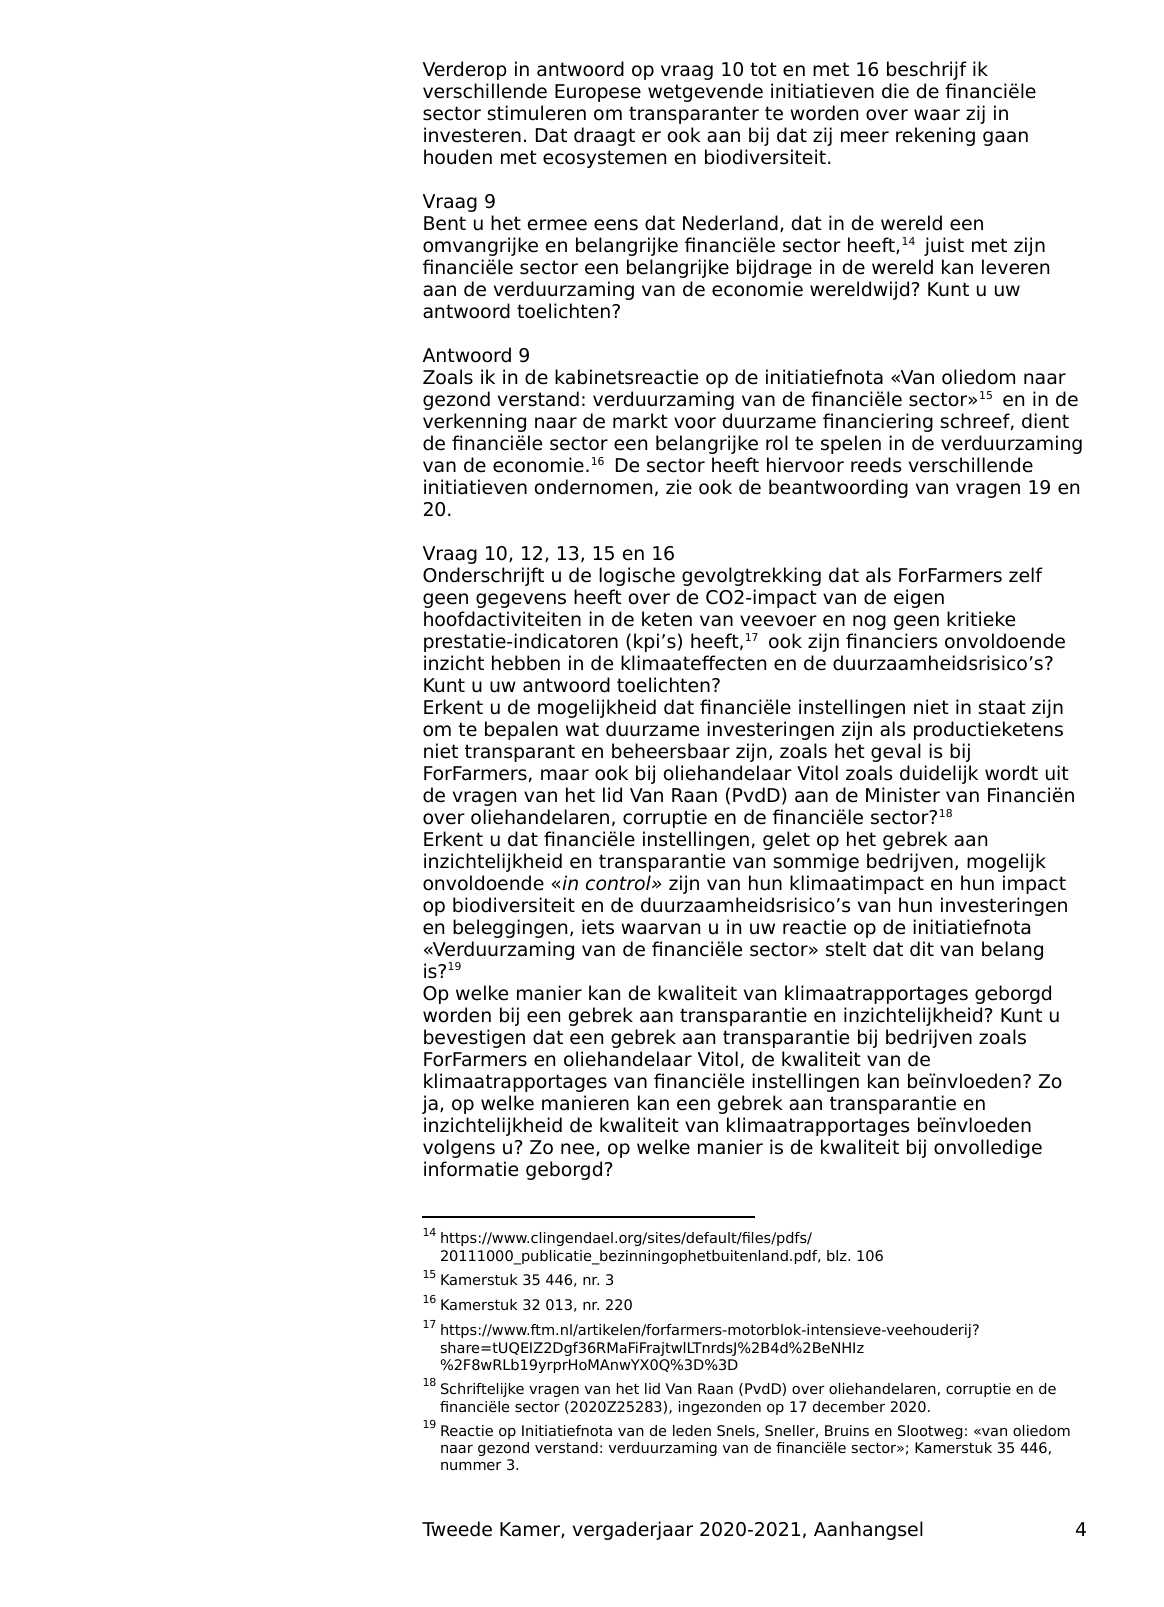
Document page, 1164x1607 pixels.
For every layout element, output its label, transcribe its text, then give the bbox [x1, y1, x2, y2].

text https://www.ftm.nl/artikelen/forfarmers-motorblok-intensieve-veehouderij?share=tUQEIZ2Dgf36RMaFiFrajtwlLTnrdsJ%2B4d%2BeNHIz%2F8wRLb19yrprHoMAnwYX0Q%3D%3D [422, 1318, 1087, 1374]
text Reactie op Initiatiefnota van de leden Snels, Sneller, Bruins en Slootweg: «van oliedom naar gezond verstand: verduurzaming van de financiële sector»; Kamerstuk 35 446, nummer 3. [422, 1418, 1087, 1474]
text Antwoord 9 [422, 345, 1087, 367]
text Bent u het ermee eens dat Nederland, dat in de wereld een omvangrijke en belangrijke financiële sector heeft, juist met zijn financiële sector een belangrijke bijdrage in de wereld kan leveren aan de verduurzaming van de economie wereldwijd? Kunt u uw antwoord toelichten? [422, 213, 1087, 323]
text Kamerstuk 32 013, nr. 220 [422, 1293, 1087, 1315]
text Schriftelijke vragen van het lid Van Raan (PvdD) over oliehandelaren, corruptie en de financiële sector (2020Z25283), ingezonden op 17 december 2020. [422, 1377, 1087, 1416]
text https://www.clingendael.org/sites/default/files/pdfs/20111000_publicatie_bezinningophetbuitenland.pdf, blz. 106 [422, 1226, 1087, 1265]
text Vraag 10, 12, 13, 15 en 16 [422, 543, 1087, 565]
text Kamerstuk 35 446, nr. 3 [422, 1268, 1087, 1290]
text Op welke manier kan de kwaliteit van klimaatrapportages geborgd worden bij een gebrek aan transparantie en inzichtelijkheid? Kunt u bevestigen dat een gebrek aan transparantie bij bedrijven zoals ForFarmers en oliehandelaar Vitol, de kwaliteit van de klimaatrapportages van financiële instellingen kan beïnvloeden? Zo ja, op welke manieren kan een gebrek aan transparantie en inzichtelijkheid de kwaliteit van klimaatrapportages beïnvloeden volgens u? Zo nee, op welke manier is de kwaliteit bij onvolledige informatie geborgd? [422, 983, 1087, 1181]
text Verderop in antwoord op vraag 10 tot en met 16 beschrijf ik verschillende Europese wetgevende initiatieven die de financiële sector stimuleren om transparanter te worden over waar zij in investeren. Dat draagt er ook aan bij dat zij meer rekening gaan houden met ecosystemen en biodiversiteit. [422, 59, 1087, 169]
text Erkent u dat financiële instellingen, gelet op het gebrek aan inzichtelijkheid en transparantie van sommige bedrijven, mogelijk onvoldoende «in control» zijn van hun klimaatimpact en hun impact op biodiversiteit en de duurzaamheidsrisico’s van hun investeringen en beleggingen, iets waarvan u in uw reactie op de initiatiefnota «Verduurzaming van de financiële sector» stelt dat dit van belang is? [422, 829, 1087, 983]
text Onderschrijft u de logische gevolgtrekking dat als ForFarmers zelf geen gegevens heeft over de CO2-impact van de eigen hoofdactiviteiten in de keten van veevoer en nog geen kritieke prestatie-indicatoren (kpi’s) heeft, ook zijn financiers onvoldoende inzicht hebben in de klimaateffecten en de duurzaamheidsrisico’s? Kunt u uw antwoord toelichten? [422, 565, 1087, 697]
text Zoals ik in de kabinetsreactie op de initiatiefnota «Van oliedom naar gezond verstand: verduurzaming van de financiële sector» en in de verkenning naar de markt voor duurzame financiering schreef, dient de financiële sector een belangrijke rol te spelen in de verduurzaming van de economie. De sector heeft hiervoor reeds verschillende initiatieven ondernomen, zie ook de beantwoording van vragen 19 en 20. [422, 367, 1087, 521]
text Vraag 9 [422, 191, 1087, 213]
text Erkent u de mogelijkheid dat financiële instellingen niet in staat zijn om te bepalen wat duurzame investeringen zijn als productieketens niet transparant en beheersbaar zijn, zoals het geval is bij ForFarmers, maar ook bij oliehandelaar Vitol zoals duidelijk wordt uit de vragen van het lid Van Raan (PvdD) aan de Minister van Financiën over oliehandelaren, corruptie en de financiële sector? [422, 697, 1087, 829]
